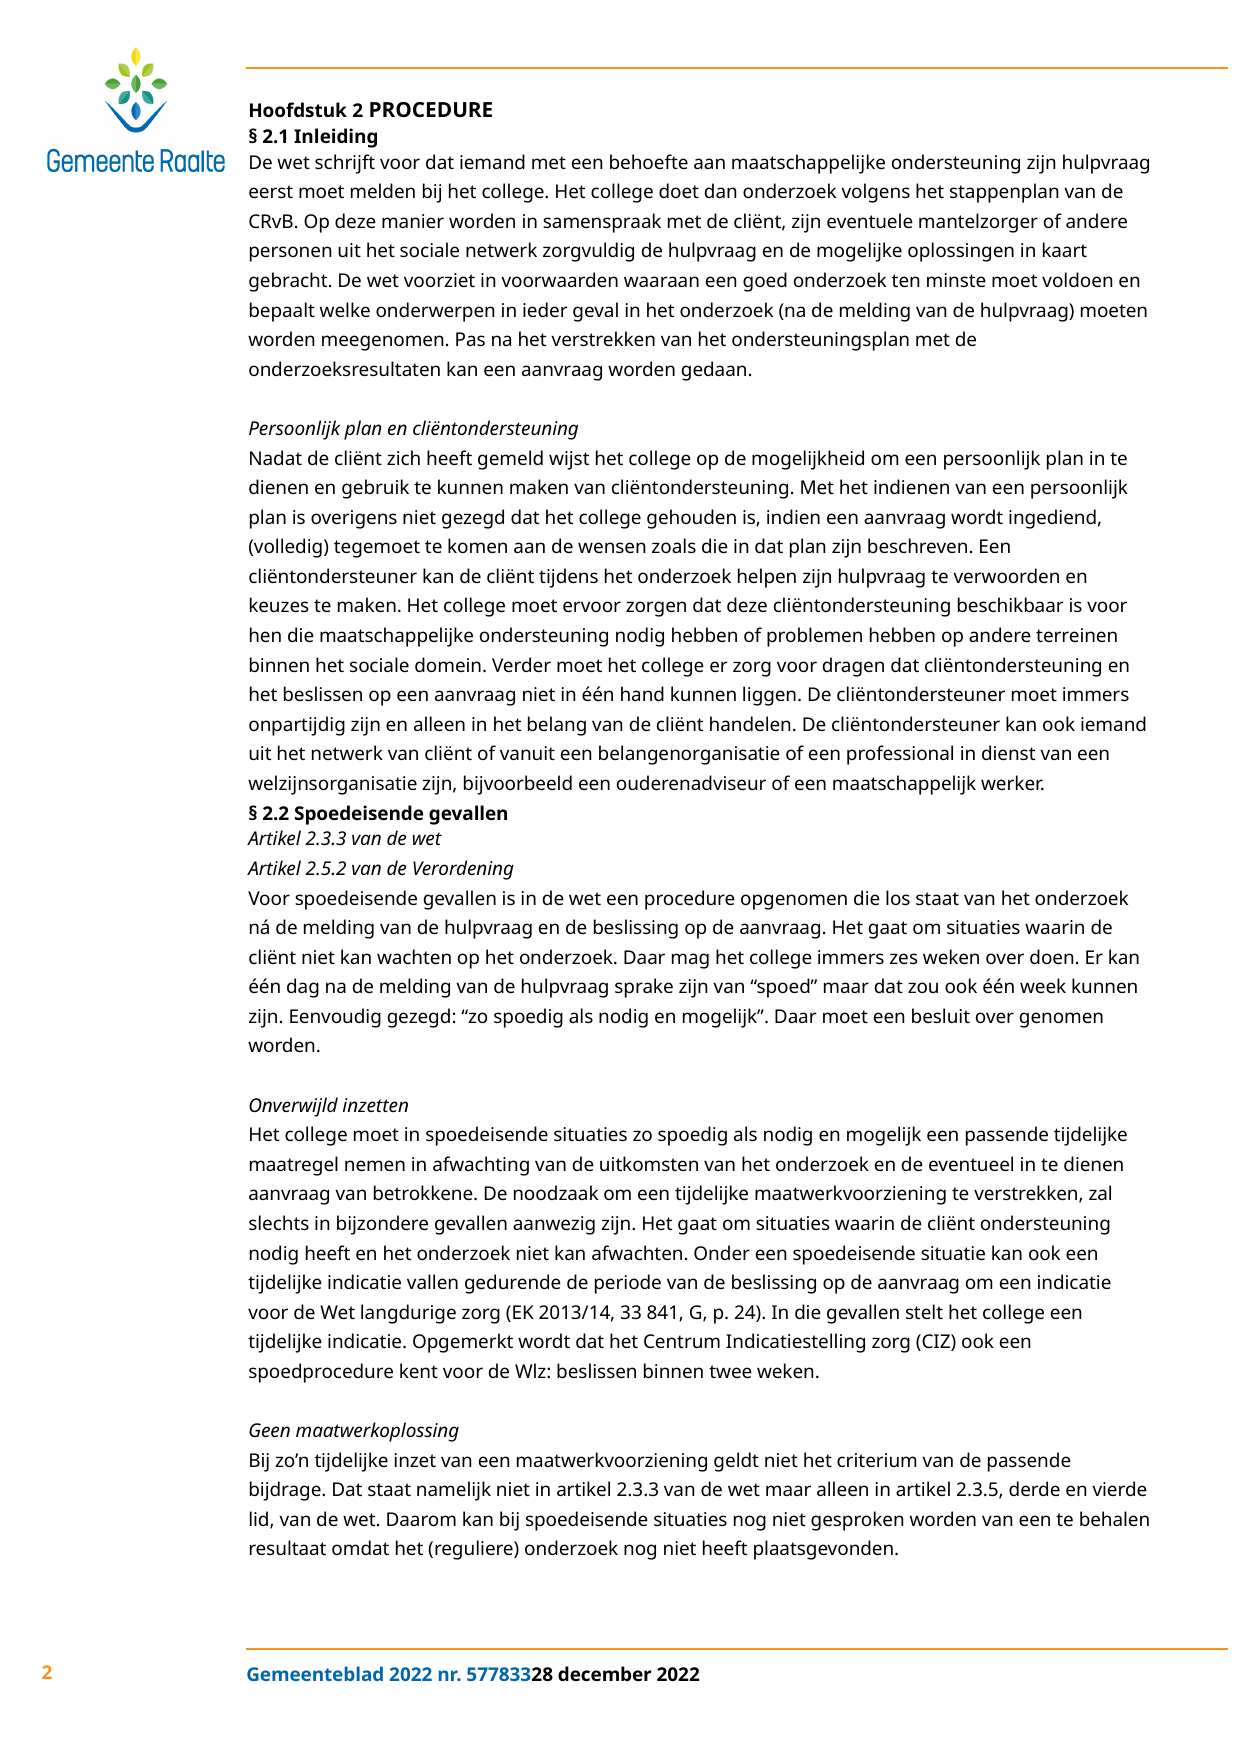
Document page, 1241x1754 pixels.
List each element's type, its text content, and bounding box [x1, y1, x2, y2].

text De wet schrijft voor dat iemand met een behoefte aan maatschappelijke ondersteuning zijn hulpvraag eerst moet melden bij het college. Het college doet dan onderzoek volgens het stappenplan van de CRvB. Op deze manier worden in samenspraak met de cliënt, zijn eventuele mantelzorger of andere personen uit het sociale netwerk zorgvuldig de hulpvraag en de mogelijke oplossingen in kaart gebracht. De wet voorziet in voorwaarden waaraan een goed onderzoek ten minste moet voldoen en bepaalt welke onderwerpen in ieder geval in het onderzoek (na de melding van de hulpvraag) moeten worden meegenomen. Pas na het verstrekken van het ondersteuningsplan met de onderzoeksresultaten kan een aanvraag worden gedaan. [248, 149, 1152, 382]
text § 2.2 Spoedeisende gevallen [248, 800, 1152, 826]
text Voor spoedeisende gevallen is in de wet een procedure opgenomen die los staat van het onderzoek ná de melding van de hulpvraag en de beslissing op de aanvraag. Het gaat om situaties waarin de cliënt niet kan wachten op het onderzoek. Daar mag het college immers zes weken over doen. Er kan één dag na de melding van de hulpvraag sprake zijn van “spoed” maar dat zou ook één week kunnen zijn. Eenvoudig gezegd: “zo spoedig als nodig en mogelijk”. Daar moet een besluit over genomen worden. [248, 885, 1152, 1058]
picture [41, 47, 231, 172]
text Artikel 2.5.2 van de Verordening [248, 855, 1152, 881]
text Hoofdstuk 2 PROCEDURE [248, 95, 1152, 123]
text Nadat de cliënt zich heeft gemeld wijst het college op de mogelijkheid om een persoonlijk plan in te dienen en gebruik te kunnen maken van cliëntondersteuning. Met het indienen van een persoonlijk plan is overigens niet gezegd dat het college gehouden is, indien een aanvraag wordt ingediend, (volledig) tegemoet te komen aan de wensen zoals die in dat plan zijn beschreven. Een cliëntondersteuner kan de cliënt tijdens het onderzoek helpen zijn hulpvraag te verwoorden en keuzes te maken. Het college moet ervoor zorgen dat deze cliëntondersteuning beschikbaar is voor hen die maatschappelijke ondersteuning nodig hebben of problemen hebben op andere terreinen binnen het sociale domein. Verder moet het college er zorg voor dragen dat cliëntondersteuning en het beslissen op een aanvraag niet in één hand kunnen liggen. De cliëntondersteuner moet immers onpartijdig zijn en alleen in het belang van de cliënt handelen. De cliëntondersteuner kan ook iemand uit het netwerk van cliënt of vanuit een belangenorganisatie of een professional in dienst van een welzijnsorganisatie zijn, bijvoorbeeld een ouderenadviseur of een maatschappelijk werker. [248, 445, 1152, 796]
text Onverwijld inzetten [248, 1092, 1152, 1117]
text Geen maatwerkoplossing [248, 1417, 1152, 1443]
text Persoonlijk plan en cliëntondersteuning [248, 415, 1152, 441]
text Bij zo’n tijdelijke inzet van een maatwerkvoorziening geldt niet het criterium van de passende bijdrage. Dat staat namelijk niet in artikel 2.3.3 van de wet maar alleen in artikel 2.3.5, derde en vierde lid, van de wet. Daarom kan bij spoedeisende situaties nog niet gesproken worden van een te behalen resultaat omdat het (reguliere) onderzoek nog niet heeft plaatsgevonden. [248, 1447, 1152, 1561]
text Het college moet in spoedeisende situaties zo spoedig als nodig en mogelijk een passende tijdelijke maatregel nemen in afwachting van de uitkomsten van het onderzoek en de eventueel in te dienen aanvraag van betrokkene. De noodzaak om een tijdelijke maatwerkvoorziening te verstrekken, zal slechts in bijzondere gevallen aanwezig zijn. Het gaat om situaties waarin de cliënt ondersteuning nodig heeft en het onderzoek niet kan afwachten. Onder een spoedeisende situatie kan ook een tijdelijke indicatie vallen gedurende de periode van de beslissing op de aanvraag om een indicatie voor de Wet langdurige zorg (EK 2013/14, 33 841, G, p. 24). In die gevallen stelt het college een tijdelijke indicatie. Opgemerkt wordt dat het Centrum Indicatiestelling zorg (CIZ) ook een spoedprocedure kent voor de Wlz: beslissen binnen twee weken. [248, 1121, 1152, 1384]
text Artikel 2.3.3 van de wet [248, 826, 1152, 851]
text § 2.1 Inleiding [248, 123, 1152, 149]
